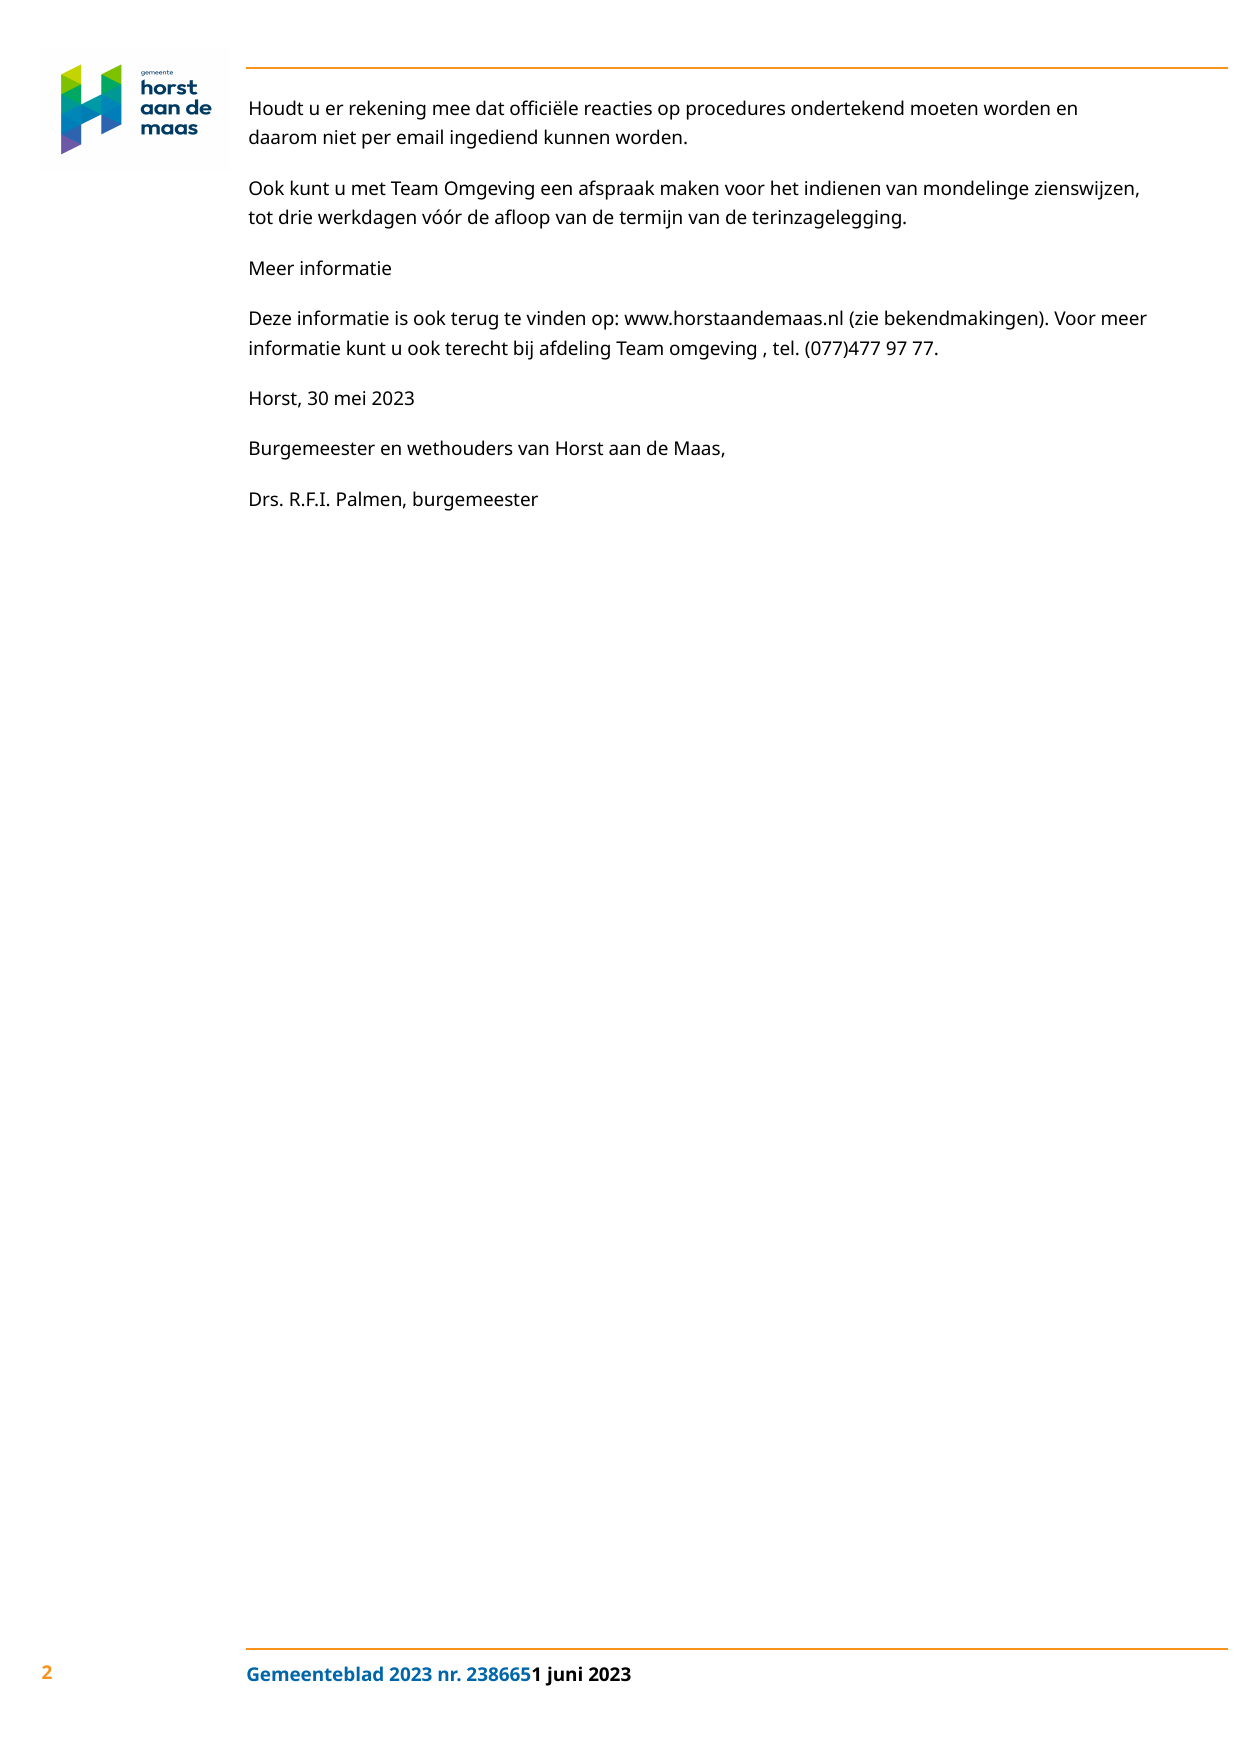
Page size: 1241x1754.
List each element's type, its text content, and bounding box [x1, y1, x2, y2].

text Drs. R.F.I. Palmen, burgemeester [248, 486, 1152, 512]
text Ook kunt u met Team Omgeving een afspraak maken voor het indienen van mondelinge zienswijzen, tot drie werkdagen vóór de afloop van de termijn van de terinzagelegging. [248, 175, 1152, 230]
text Meer informatie [248, 255, 1152, 281]
text Horst, 30 mei 2023 [248, 385, 1152, 411]
text Burgemeester en wethouders van Horst aan de Maas, [248, 436, 1152, 461]
picture [41, 47, 231, 172]
text Houdt u er rekening mee dat officiële reacties op procedures ondertekend moeten worden en daarom niet per email ingediend kunnen worden. [248, 95, 1152, 150]
text Deze informatie is ook terug te vinden op: www.horstaandemaas.nl (zie bekendmakingen). Voor meer informatie kunt u ook terecht bij afdeling Team omgeving , tel. (077)477 97 77. [248, 305, 1152, 361]
